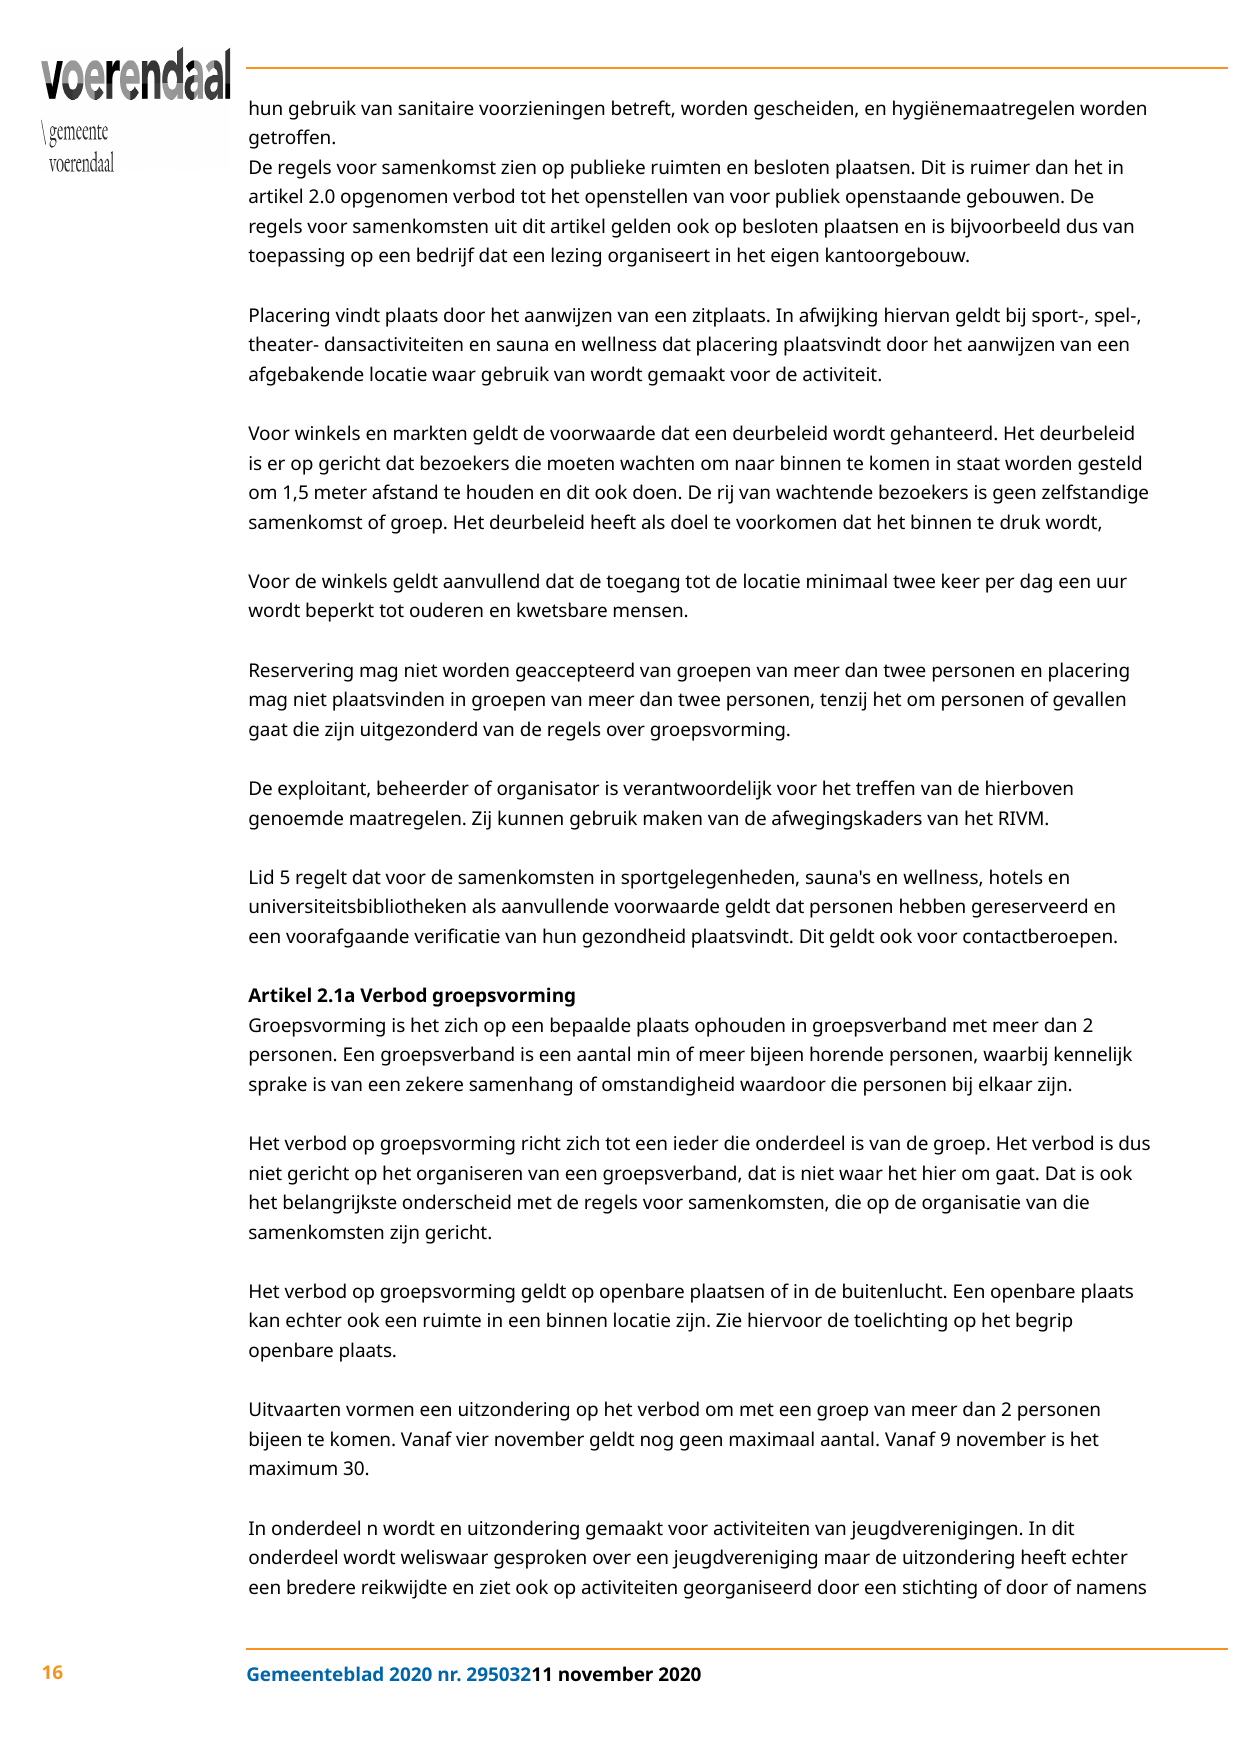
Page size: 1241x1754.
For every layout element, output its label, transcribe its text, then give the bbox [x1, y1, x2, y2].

text Groepsvorming is het zich op een bepaalde plaats ophouden in groepsverband met meer dan 2 personen. Een groepsverband is een aantal min of meer bijeen horende personen, waarbij kennelijk sprake is van een zekere samenhang of omstandigheid waardoor die personen bij elkaar zijn. [248, 1012, 1152, 1097]
picture [41, 47, 231, 172]
text Het verbod op groepsvorming richt zich tot een ieder die onderdeel is van de groep. Het verbod is dus niet gericht op het organiseren van een groepsverband, dat is niet waar het hier om gaat. Dat is ook het belangrijkste onderscheid met de regels voor samenkomsten, die op de organisatie van die samenkomsten zijn gericht. [248, 1130, 1152, 1245]
text Lid 5 regelt dat voor de samenkomsten in sportgelegenheden, sauna's en wellness, hotels en universiteitsbibliotheken als aanvullende voorwaarde geldt dat personen hebben gereserveerd en een voorafgaande verificatie van hun gezondheid plaatsvindt. Dit geldt ook voor contactberoepen. [248, 864, 1152, 949]
text Reservering mag niet worden geaccepteerd van groepen van meer dan twee personen en placering mag niet plaatsvinden in groepen van meer dan twee personen, tenzij het om personen of gevallen gaat die zijn uitgezonderd van de regels over groepsvorming. [248, 657, 1152, 742]
text hun gebruik van sanitaire voorzieningen betreft, worden gescheiden, en hygiënemaatregelen worden getroffen. [248, 95, 1152, 150]
text In onderdeel n wordt en uitzondering gemaakt voor activiteiten van jeugdverenigingen. In dit onderdeel wordt weliswaar gesproken over een jeugdvereniging maar de uitzondering heeft echter een bredere reikwijdte en ziet ook op activiteiten georganiseerd door een stichting of door of namens [248, 1515, 1152, 1600]
text Artikel 2.1a Verbod groepsvorming [248, 982, 1152, 1008]
text Placering vindt plaats door het aanwijzen van een zitplaats. In afwijking hiervan geldt bij sport-, spel-, theater- dansactiviteiten en sauna en wellness dat placering plaatsvindt door het aanwijzen van een afgebakende locatie waar gebruik van wordt gemaakt voor de activiteit. [248, 302, 1152, 387]
text Het verbod op groepsvorming geldt op openbare plaatsen of in de buitenlucht. Een openbare plaats kan echter ook een ruimte in een binnen locatie zijn. Zie hiervoor de toelichting op het begrip openbare plaats. [248, 1278, 1152, 1363]
text Voor de winkels geldt aanvullend dat de toegang tot de locatie minimaal twee keer per dag een uur wordt beperkt tot ouderen en kwetsbare mensen. [248, 568, 1152, 623]
text De regels voor samenkomst zien op publieke ruimten en besloten plaatsen. Dit is ruimer dan het in artikel 2.0 opgenomen verbod tot het openstellen van voor publiek openstaande gebouwen. De regels voor samenkomsten uit dit artikel gelden ook op besloten plaatsen en is bijvoorbeeld dus van toepassing op een bedrijf dat een lezing organiseert in het eigen kantoorgebouw. [248, 154, 1152, 268]
text De exploitant, beheerder of organisator is verantwoordelijk voor het treffen van de hierboven genoemde maatregelen. Zij kunnen gebruik maken van de afwegingskaders van het RIVM. [248, 775, 1152, 831]
text Voor winkels en markten geldt de voorwaarde dat een deurbeleid wordt gehanteerd. Het deurbeleid is er op gericht dat bezoekers die moeten wachten om naar binnen te komen in staat worden gesteld om 1,5 meter afstand te houden en dit ook doen. De rij van wachtende bezoekers is geen zelfstandige samenkomst of groep. Het deurbeleid heeft als doel te voorkomen dat het binnen te druk wordt, [248, 420, 1152, 535]
text Uitvaarten vormen een uitzondering op het verbod om met een groep van meer dan 2 personen bijeen te komen. Vanaf vier november geldt nog geen maximaal aantal. Vanaf 9 november is het maximum 30. [248, 1396, 1152, 1481]
